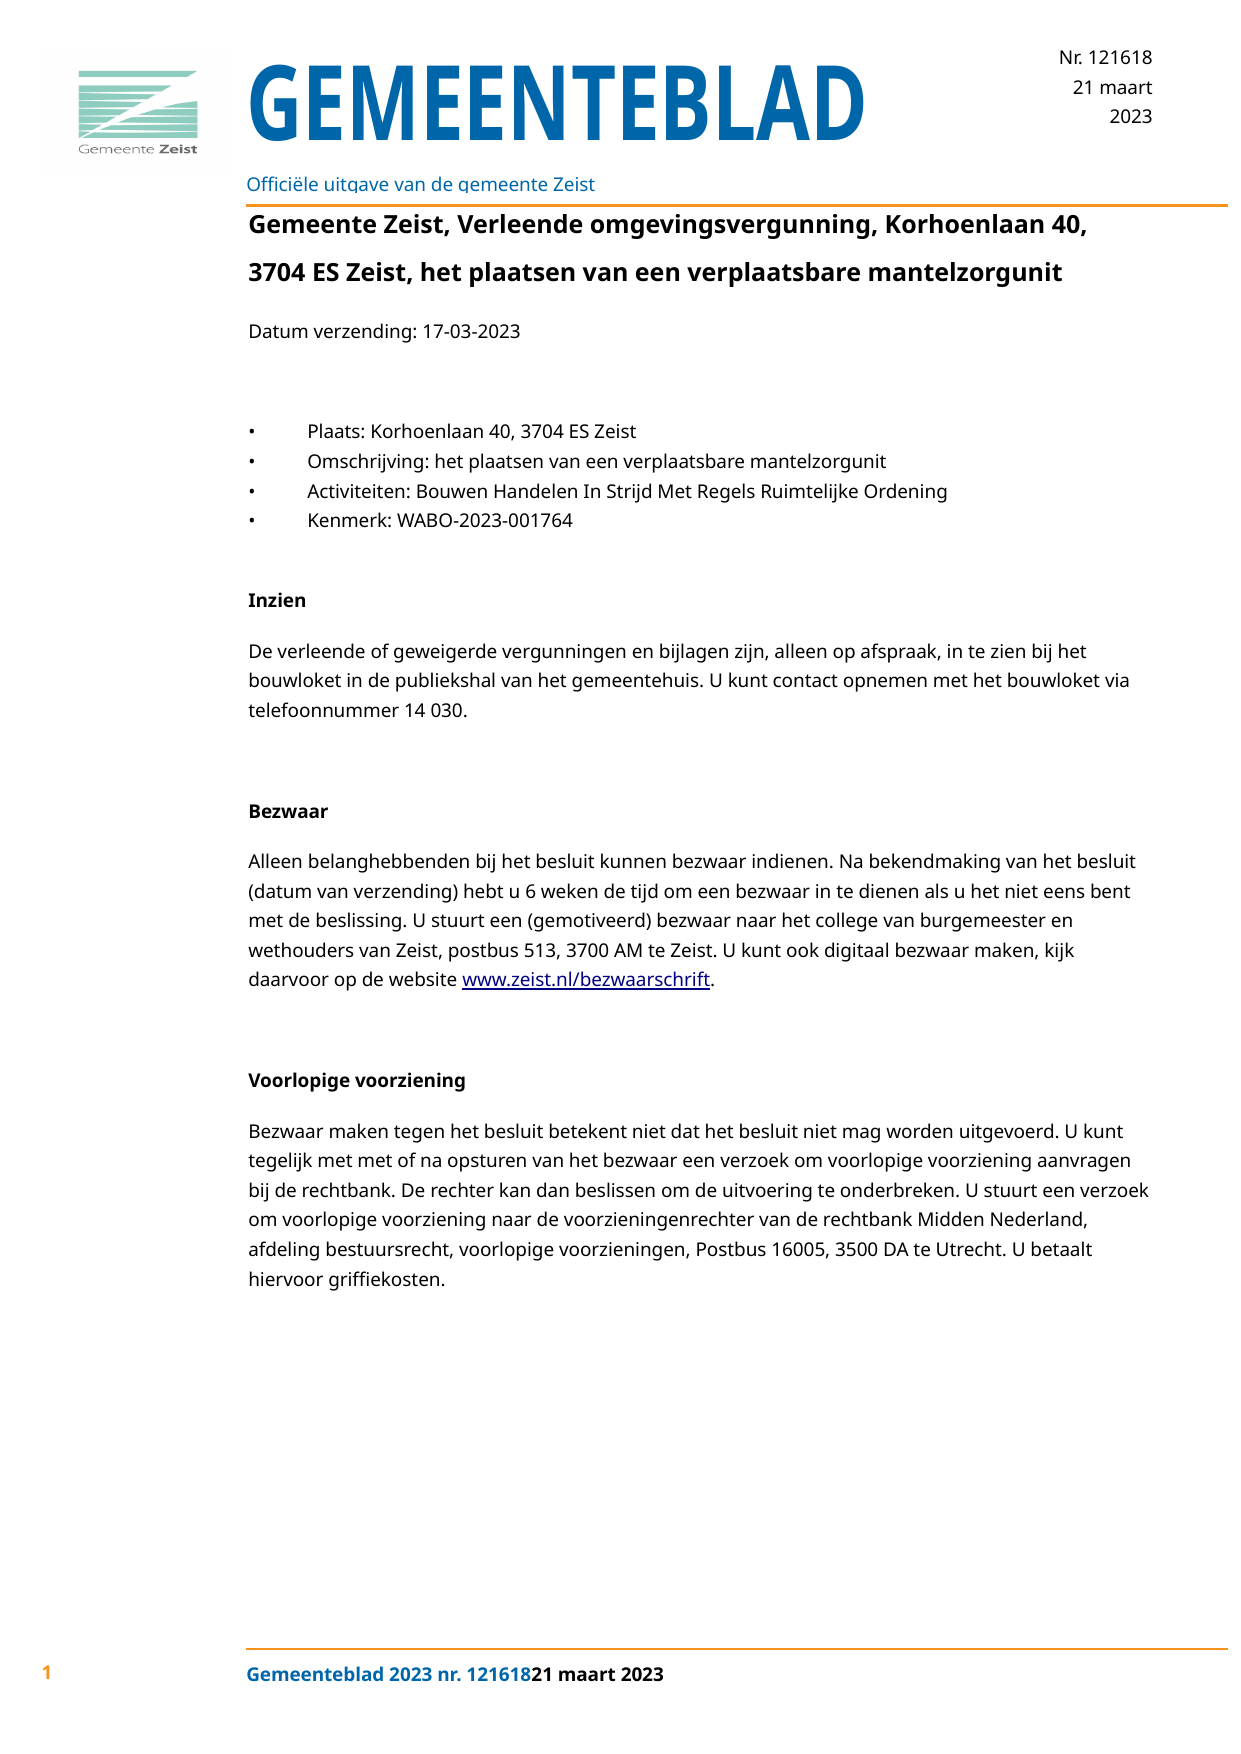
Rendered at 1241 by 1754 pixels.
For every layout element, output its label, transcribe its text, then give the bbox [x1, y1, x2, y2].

list Omschrijving: het plaatsen van een verplaatsbare mantelzorgunit [248, 448, 1152, 474]
text Alleen belanghebbenden bij het besluit kunnen bezwaar indienen. Na bekendmaking van het besluit (datum van verzending) hebt u 6 weken de tijd om een bezwaar in te dienen als u het niet eens bent met de beslissing. U stuurt een (gemotiveerd) bezwaar naar het college van burgemeester en wethouders van Zeist, postbus 513, 3700 AM te Zeist. U kunt ook digitaal bezwaar maken, kijk daarvoor op de website www.zeist.nl/bezwaarschrift. [248, 848, 1152, 992]
picture [41, 47, 231, 172]
text Inzien [248, 587, 1152, 613]
text Bezwaar [248, 798, 1152, 824]
text Bezwaar maken tegen het besluit betekent niet dat het besluit niet mag worden uitgevoerd. U kunt tegelijk met met of na opsturen van het bezwaar een verzoek om voorlopige voorziening aanvragen bij de rechtbank. De rechter kan dan beslissen om de uitvoering te onderbreken. U stuurt een verzoek om voorlopige voorziening naar de voorzieningenrechter van de rechtbank Midden Nederland, afdeling bestuursrecht, voorlopige voorzieningen, Postbus 16005, 3500 DA te Utrecht. U betaalt hiervoor griffiekosten. [248, 1118, 1152, 1292]
list Plaats: Korhoenlaan 40, 3704 ES Zeist [248, 419, 1152, 444]
text Gemeente Zeist, Verleende omgevingsvergunning, Korhoenlaan 40, 3704 ES Zeist, het plaatsen van een verplaatsbare mantelzorgunit [248, 207, 1152, 288]
list Activiteiten: Bouwen Handelen In Strijd Met Regels Ruimtelijke Ordening [248, 478, 1152, 504]
text Voorlopige voorziening [248, 1067, 1152, 1093]
text De verleende of geweigerde vergunningen en bijlagen zijn, alleen op afspraak, in te zien bij het bouwloket in de publiekshal van het gemeentehuis. U kunt contact opnemen met het bouwloket via telefoonnummer 14 030. [248, 638, 1152, 723]
list Kenmerk: WABO-2023-001764 [248, 507, 1152, 533]
text Datum verzending: 17-03-2023 [248, 318, 1152, 344]
